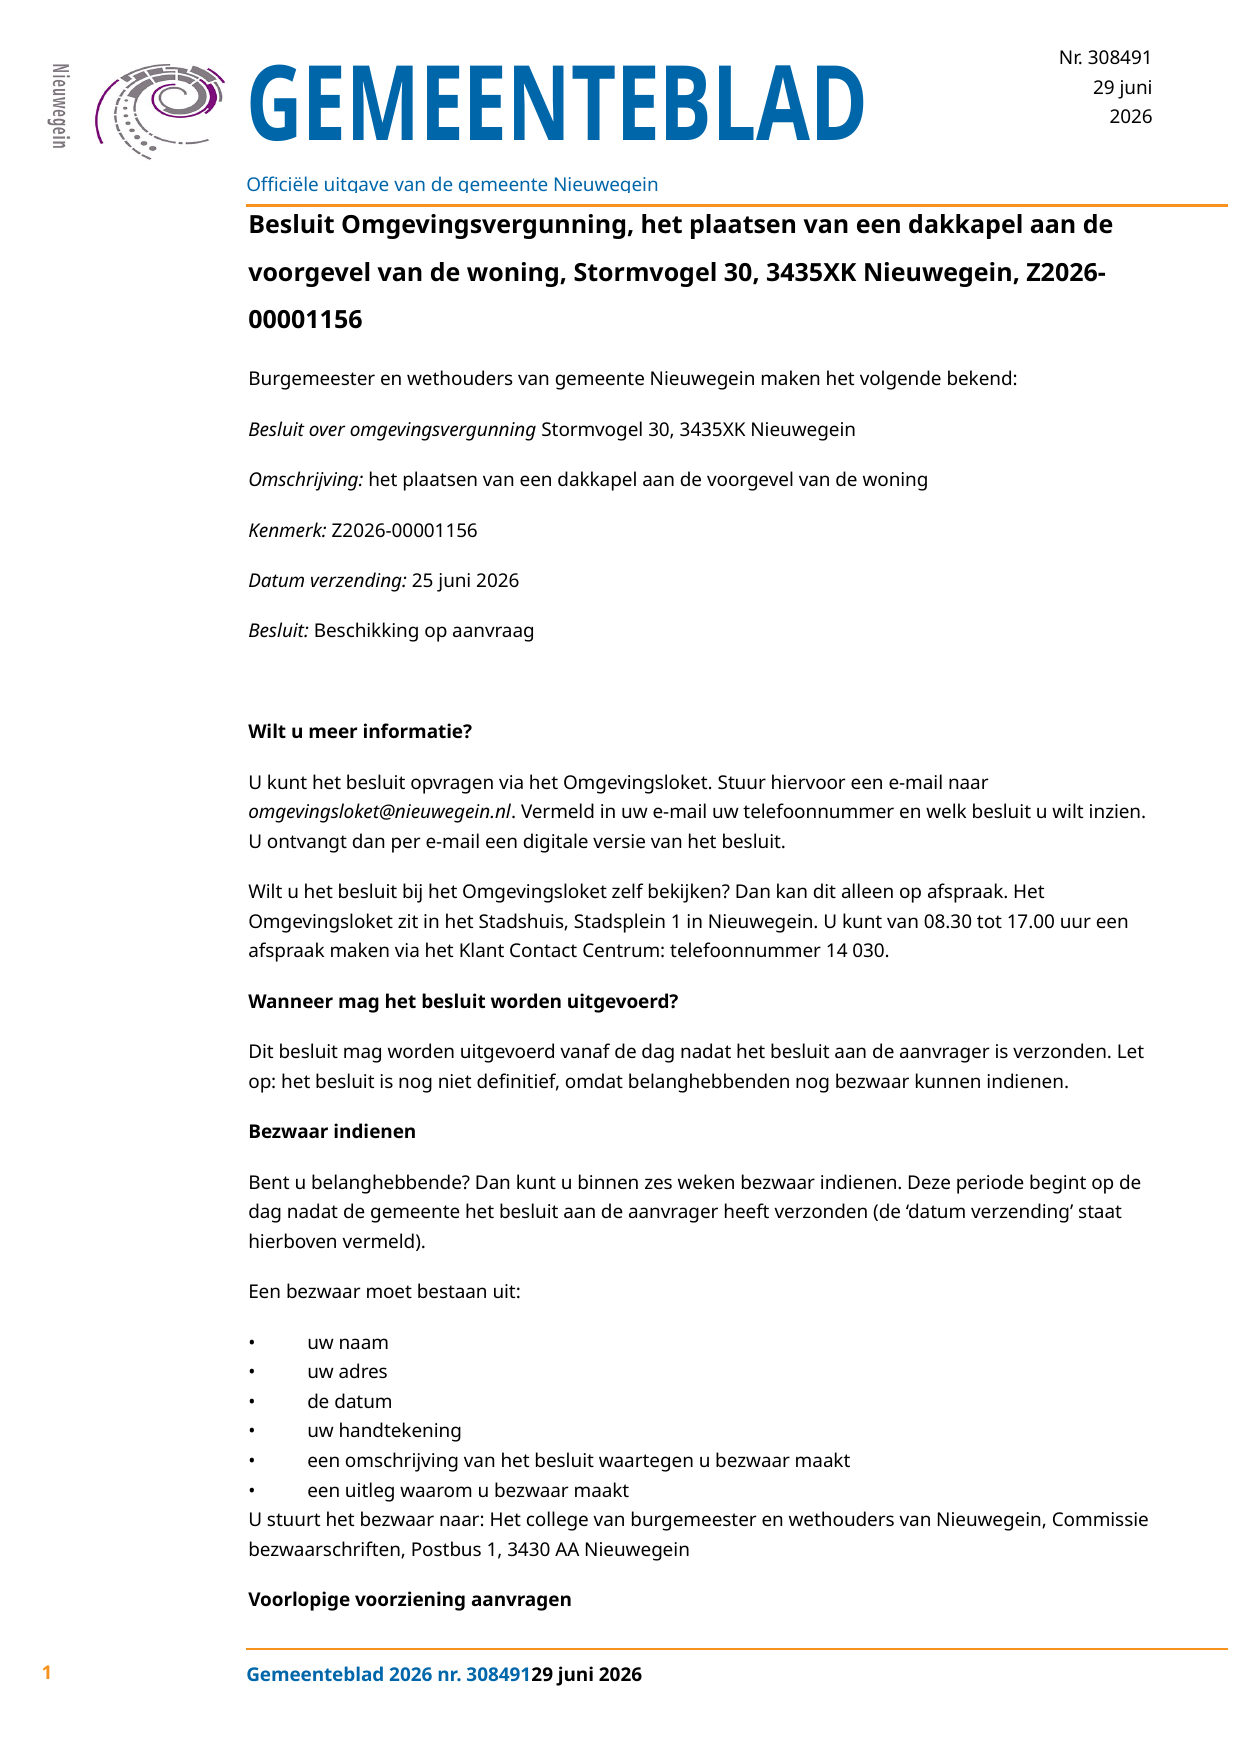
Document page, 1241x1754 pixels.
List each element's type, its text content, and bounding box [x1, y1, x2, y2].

text Omschrijving: het plaatsen van een dakkapel aan de voorgevel van de woning [248, 466, 1152, 492]
text Bent u belanghebbende? Dan kunt u binnen zes weken bezwaar indienen. Deze periode begint op de dag nadat de gemeente het besluit aan de aanvrager heeft verzonden (de ‘datum verzending’ staat hierboven vermeld). [248, 1169, 1152, 1254]
text Bezwaar indienen [248, 1118, 1152, 1144]
text Besluit Omgevingsvergunning, het plaatsen van een dakkapel aan de voorgevel van de woning, Stormvogel 30, 3435XK Nieuwegein, Z2026-00001156 [248, 207, 1152, 336]
list de datum [248, 1388, 1152, 1414]
text Besluit over omgevingsvergunning Stormvogel 30, 3435XK Nieuwegein [248, 416, 1152, 442]
list een omschrijving van het besluit waartegen u bezwaar maakt [248, 1447, 1152, 1473]
list uw handtekening [248, 1418, 1152, 1443]
text Wilt u het besluit bij het Omgevingsloket zelf bekijken? Dan kan dit alleen op afspraak. Het Omgevingsloket zit in het Stadshuis, Stadsplein 1 in Nieuwegein. U kunt van 08.30 tot 17.00 uur een afspraak maken via het Klant Contact Centrum: telefoonnummer 14 030. [248, 878, 1152, 963]
text Wanneer mag het besluit worden uitgevoerd? [248, 988, 1152, 1014]
picture [41, 47, 231, 172]
text Wilt u meer informatie? [248, 718, 1152, 744]
text Datum verzending: 25 juni 2026 [248, 567, 1152, 593]
text Kenmerk: Z2026-00001156 [248, 517, 1152, 542]
text Een bezwaar moet bestaan uit: [248, 1278, 1152, 1304]
text U stuurt het bezwaar naar: Het college van burgemeester en wethouders van Nieuwegein, Commissie bezwaarschriften, Postbus 1, 3430 AA Nieuwegein [248, 1506, 1152, 1562]
list uw naam [248, 1329, 1152, 1354]
text Besluit: Beschikking op aanvraag [248, 618, 1152, 643]
list een uitleg waarom u bezwaar maakt [248, 1477, 1152, 1502]
text Voorlopige voorziening aanvragen [248, 1586, 1152, 1612]
text Dit besluit mag worden uitgevoerd vanaf de dag nadat het besluit aan de aanvrager is verzonden. Let op: het besluit is nog niet definitief, omdat belanghebbenden nog bezwaar kunnen indienen. [248, 1038, 1152, 1094]
text Burgemeester en wethouders van gemeente Nieuwegein maken het volgende bekend: [248, 366, 1152, 391]
text U kunt het besluit opvragen via het Omgevingsloket. Stuur hiervoor een e-mail naar omgevingsloket@nieuwegein.nl. Vermeld in uw e-mail uw telefoonnummer en welk besluit u wilt inzien. U ontvangt dan per e-mail een digitale versie van het besluit. [248, 769, 1152, 854]
list uw adres [248, 1358, 1152, 1384]
